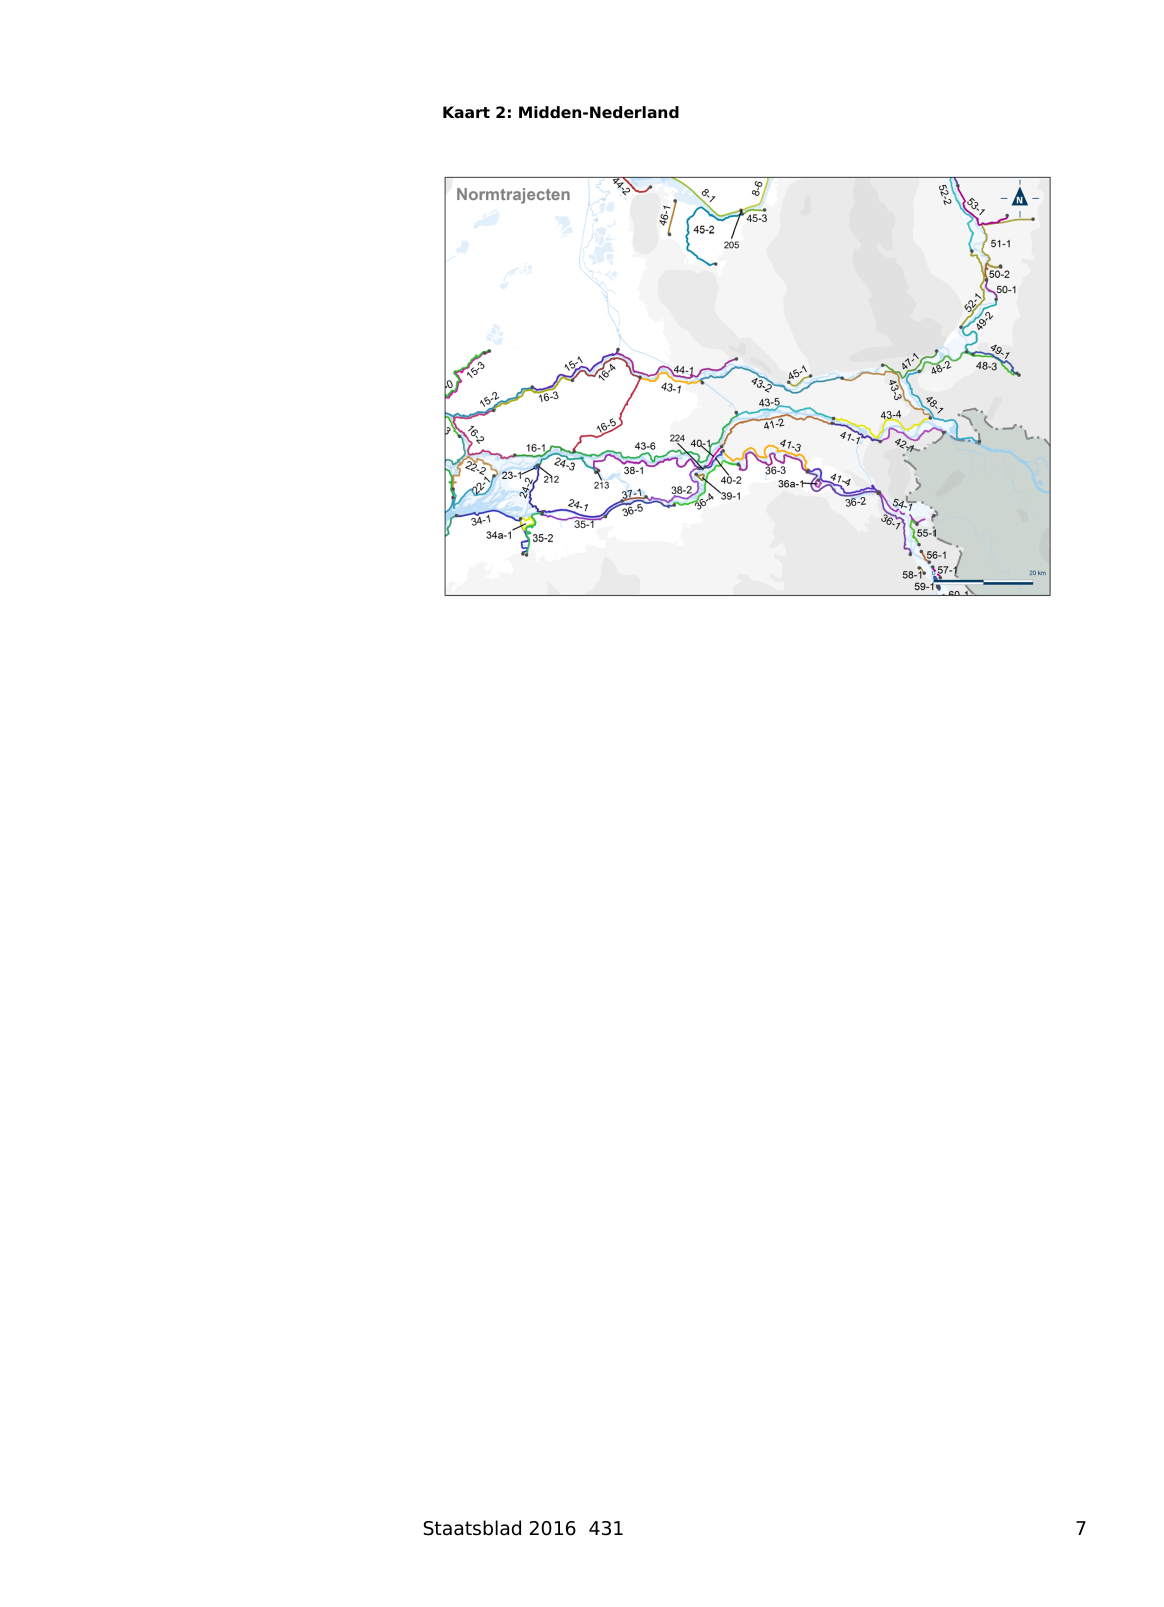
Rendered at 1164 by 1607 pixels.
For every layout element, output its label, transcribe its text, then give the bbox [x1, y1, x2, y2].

picture [422, 156, 1072, 617]
text Kaart 2: Midden-Nederland [422, 104, 1072, 122]
